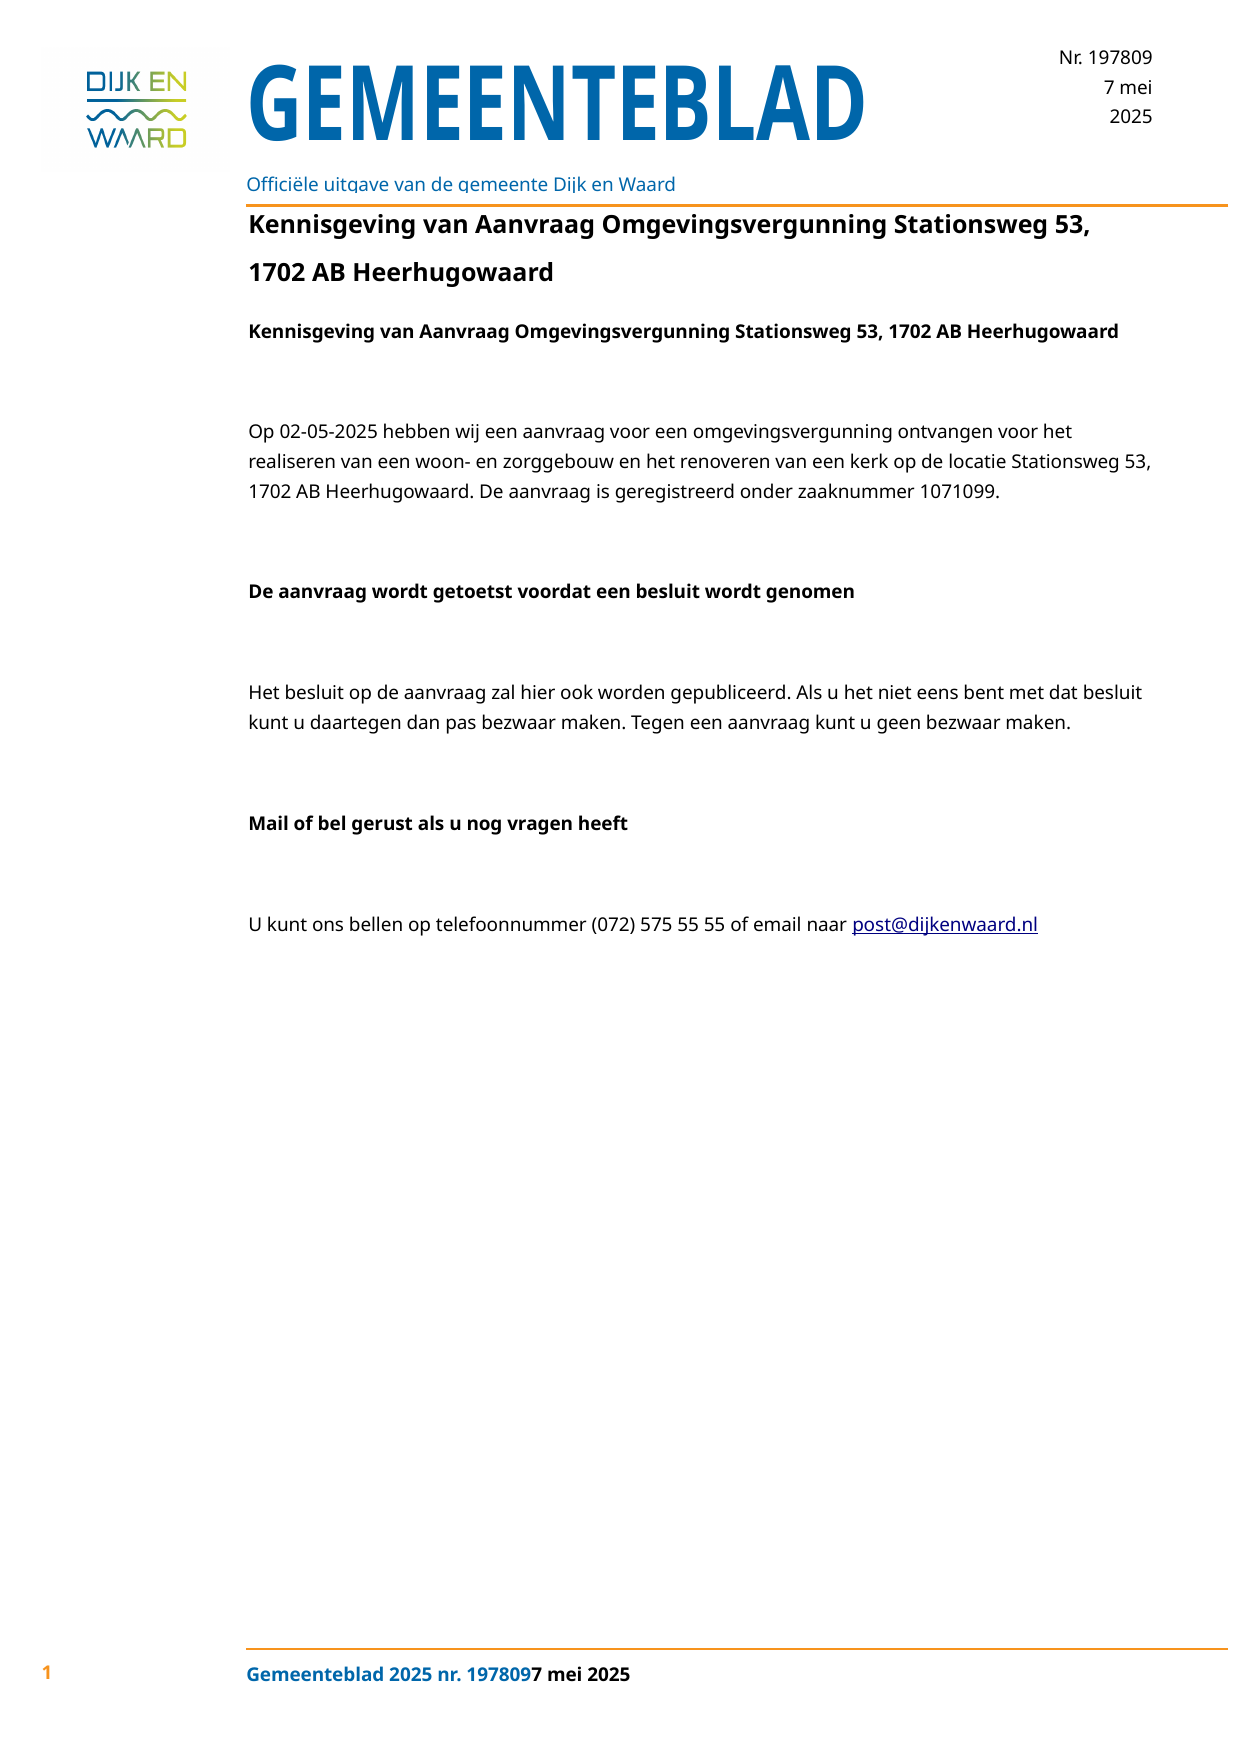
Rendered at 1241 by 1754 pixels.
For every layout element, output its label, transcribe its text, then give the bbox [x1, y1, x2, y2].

picture [41, 47, 231, 172]
text De aanvraag wordt getoetst voordat een besluit wordt genomen [248, 579, 1152, 604]
text Mail of bel gerust als u nog vragen heeft [248, 810, 1152, 836]
text U kunt ons bellen op telefoonnummer (072) 575 55 55 of email naar post@dijkenwaard.nl [248, 911, 1152, 937]
text Het besluit op de aanvraag zal hier ook worden gepubliceerd. Als u het niet eens bent met dat besluit kunt u daartegen dan pas bezwaar maken. Tegen een aanvraag kunt u geen bezwaar maken. [248, 679, 1152, 735]
text Kennisgeving van Aanvraag Omgevingsvergunning Stationsweg 53, 1702 AB Heerhugowaard [248, 318, 1152, 344]
text Kennisgeving van Aanvraag Omgevingsvergunning Stationsweg 53, 1702 AB Heerhugowaard [248, 207, 1152, 288]
text Op 02-05-2025 hebben wij een aanvraag voor een omgevingsvergunning ontvangen voor het realiseren van een woon- en zorggebouw en het renoveren van een kerk op de locatie Stationsweg 53, 1702 AB Heerhugowaard. De aanvraag is geregistreerd onder zaaknummer 1071099. [248, 419, 1152, 504]
